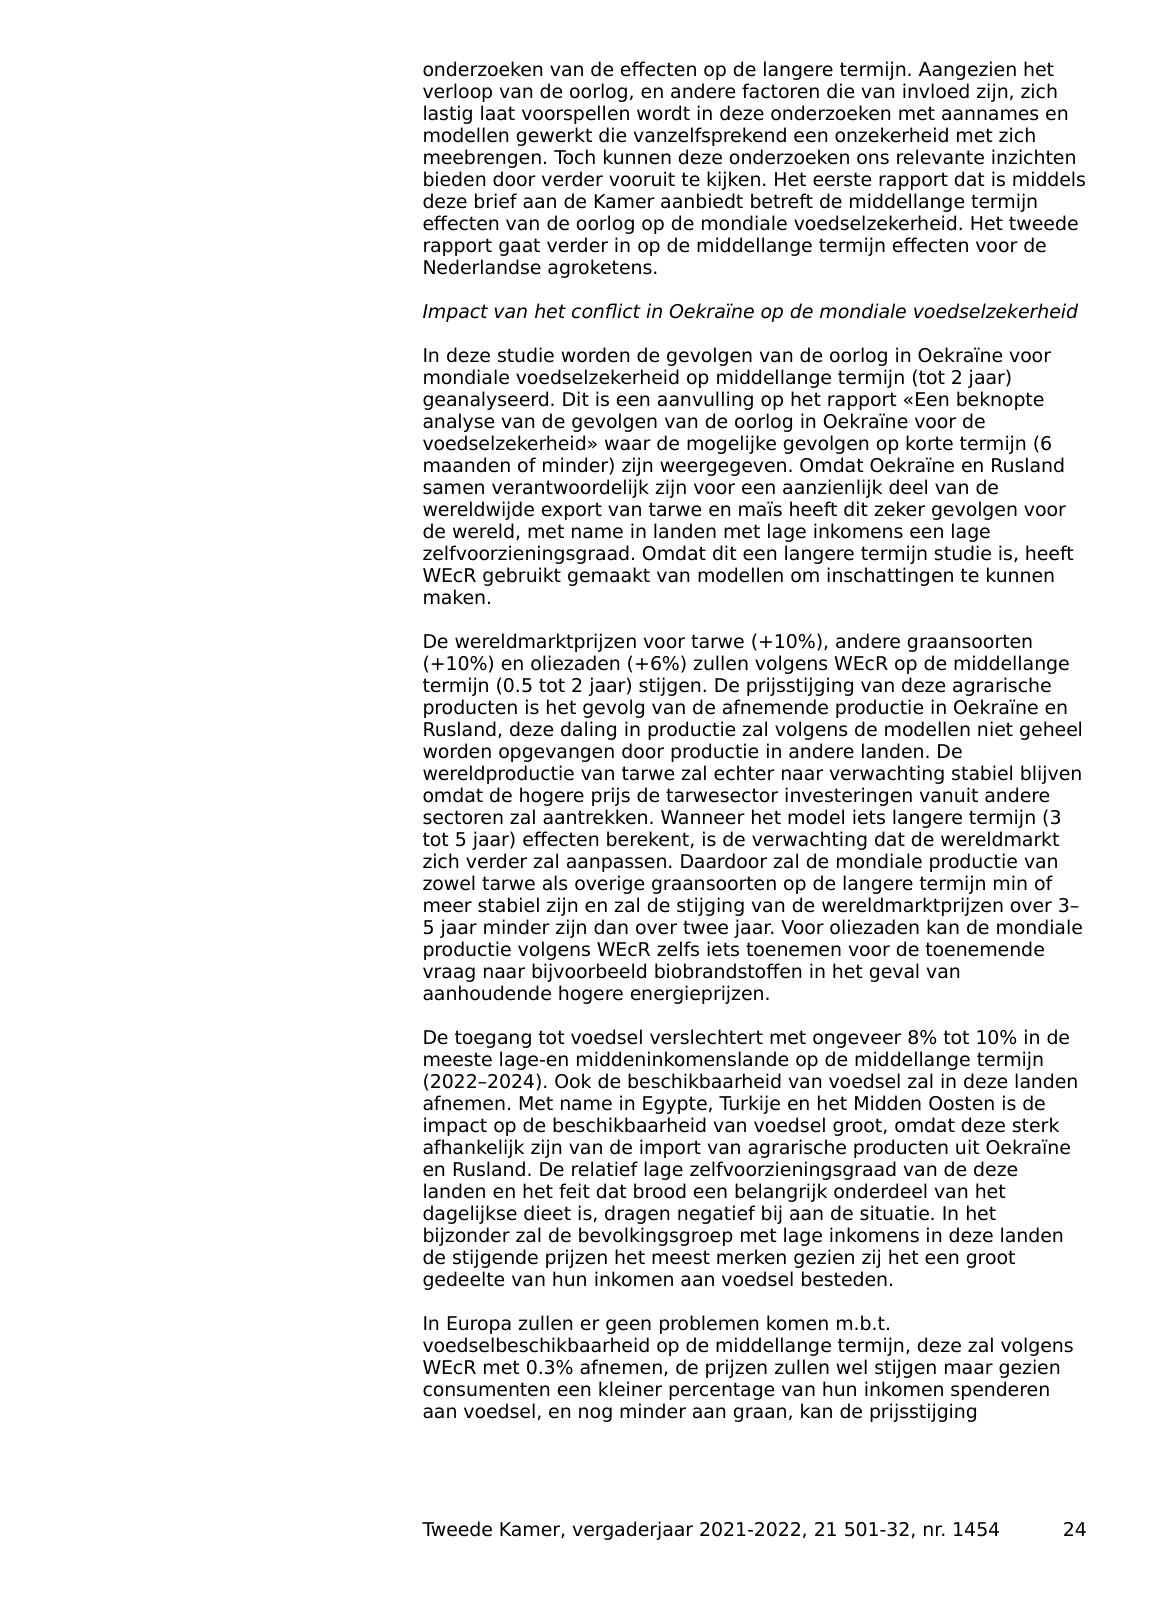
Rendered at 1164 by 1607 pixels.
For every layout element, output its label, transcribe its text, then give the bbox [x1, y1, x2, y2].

text onderzoeken van de effecten op de langere termijn. Aangezien het verloop van de oorlog, en andere factoren die van invloed zijn, zich lastig laat voorspellen wordt in deze onderzoeken met aannames en modellen gewerkt die vanzelfsprekend een onzekerheid met zich meebrengen. Toch kunnen deze onderzoeken ons relevante inzichten bieden door verder vooruit te kijken. Het eerste rapport dat is middels deze brief aan de Kamer aanbiedt betreft de middellange termijn effecten van de oorlog op de mondiale voedselzekerheid. Het tweede rapport gaat verder in op de middellange termijn effecten voor de Nederlandse agroketens. [422, 59, 1087, 279]
subtitle Impact van het conflict in Oekraïne op de mondiale voedselzekerheid [422, 301, 1087, 323]
text De toegang tot voedsel verslechtert met ongeveer 8% tot 10% in de meeste lage-en middeninkomenslande op de middellange termijn (2022–2024). Ook de beschikbaarheid van voedsel zal in deze landen afnemen. Met name in Egypte, Turkije en het Midden Oosten is de impact op de beschikbaarheid van voedsel groot, omdat deze sterk afhankelijk zijn van de import van agrarische producten uit Oekraïne en Rusland. De relatief lage zelfvoorzieningsgraad van de deze landen en het feit dat brood een belangrijk onderdeel van het dagelijkse dieet is, dragen negatief bij aan de situatie. In het bijzonder zal de bevolkingsgroep met lage inkomens in deze landen de stijgende prijzen het meest merken gezien zij het een groot gedeelte van hun inkomen aan voedsel besteden. [422, 1027, 1087, 1291]
text In Europa zullen er geen problemen komen m.b.t. voedselbeschikbaarheid op de middellange termijn, deze zal volgens WEcR met 0.3% afnemen, de prijzen zullen wel stijgen maar gezien consumenten een kleiner percentage van hun inkomen spenderen aan voedsel, en nog minder aan graan, kan de prijsstijging [422, 1313, 1087, 1423]
text De wereldmarktprijzen voor tarwe (+10%), andere graansoorten (+10%) en oliezaden (+6%) zullen volgens WEcR op de middellange termijn (0.5 tot 2 jaar) stijgen. De prijsstijging van deze agrarische producten is het gevolg van de afnemende productie in Oekraïne en Rusland, deze daling in productie zal volgens de modellen niet geheel worden opgevangen door productie in andere landen. De wereldproductie van tarwe zal echter naar verwachting stabiel blijven omdat de hogere prijs de tarwesector investeringen vanuit andere sectoren zal aantrekken. Wanneer het model iets langere termijn (3 tot 5 jaar) effecten berekent, is de verwachting dat de wereldmarkt zich verder zal aanpassen. Daardoor zal de mondiale productie van zowel tarwe als overige graansoorten op de langere termijn min of meer stabiel zijn en zal de stijging van de wereldmarktprijzen over 3–5 jaar minder zijn dan over twee jaar. Voor oliezaden kan de mondiale productie volgens WEcR zelfs iets toenemen voor de toenemende vraag naar bijvoorbeeld biobrandstoffen in het geval van aanhoudende hogere energieprijzen. [422, 631, 1087, 1005]
text In deze studie worden de gevolgen van de oorlog in Oekraïne voor mondiale voedselzekerheid op middellange termijn (tot 2 jaar) geanalyseerd. Dit is een aanvulling op het rapport «Een beknopte analyse van de gevolgen van de oorlog in Oekraïne voor de voedselzekerheid» waar de mogelijke gevolgen op korte termijn (6 maanden of minder) zijn weergegeven. Omdat Oekraïne en Rusland samen verantwoordelijk zijn voor een aanzienlijk deel van de wereldwijde export van tarwe en maïs heeft dit zeker gevolgen voor de wereld, met name in landen met lage inkomens een lage zelfvoorzieningsgraad. Omdat dit een langere termijn studie is, heeft WEcR gebruikt gemaakt van modellen om inschattingen te kunnen maken. [422, 345, 1087, 609]
